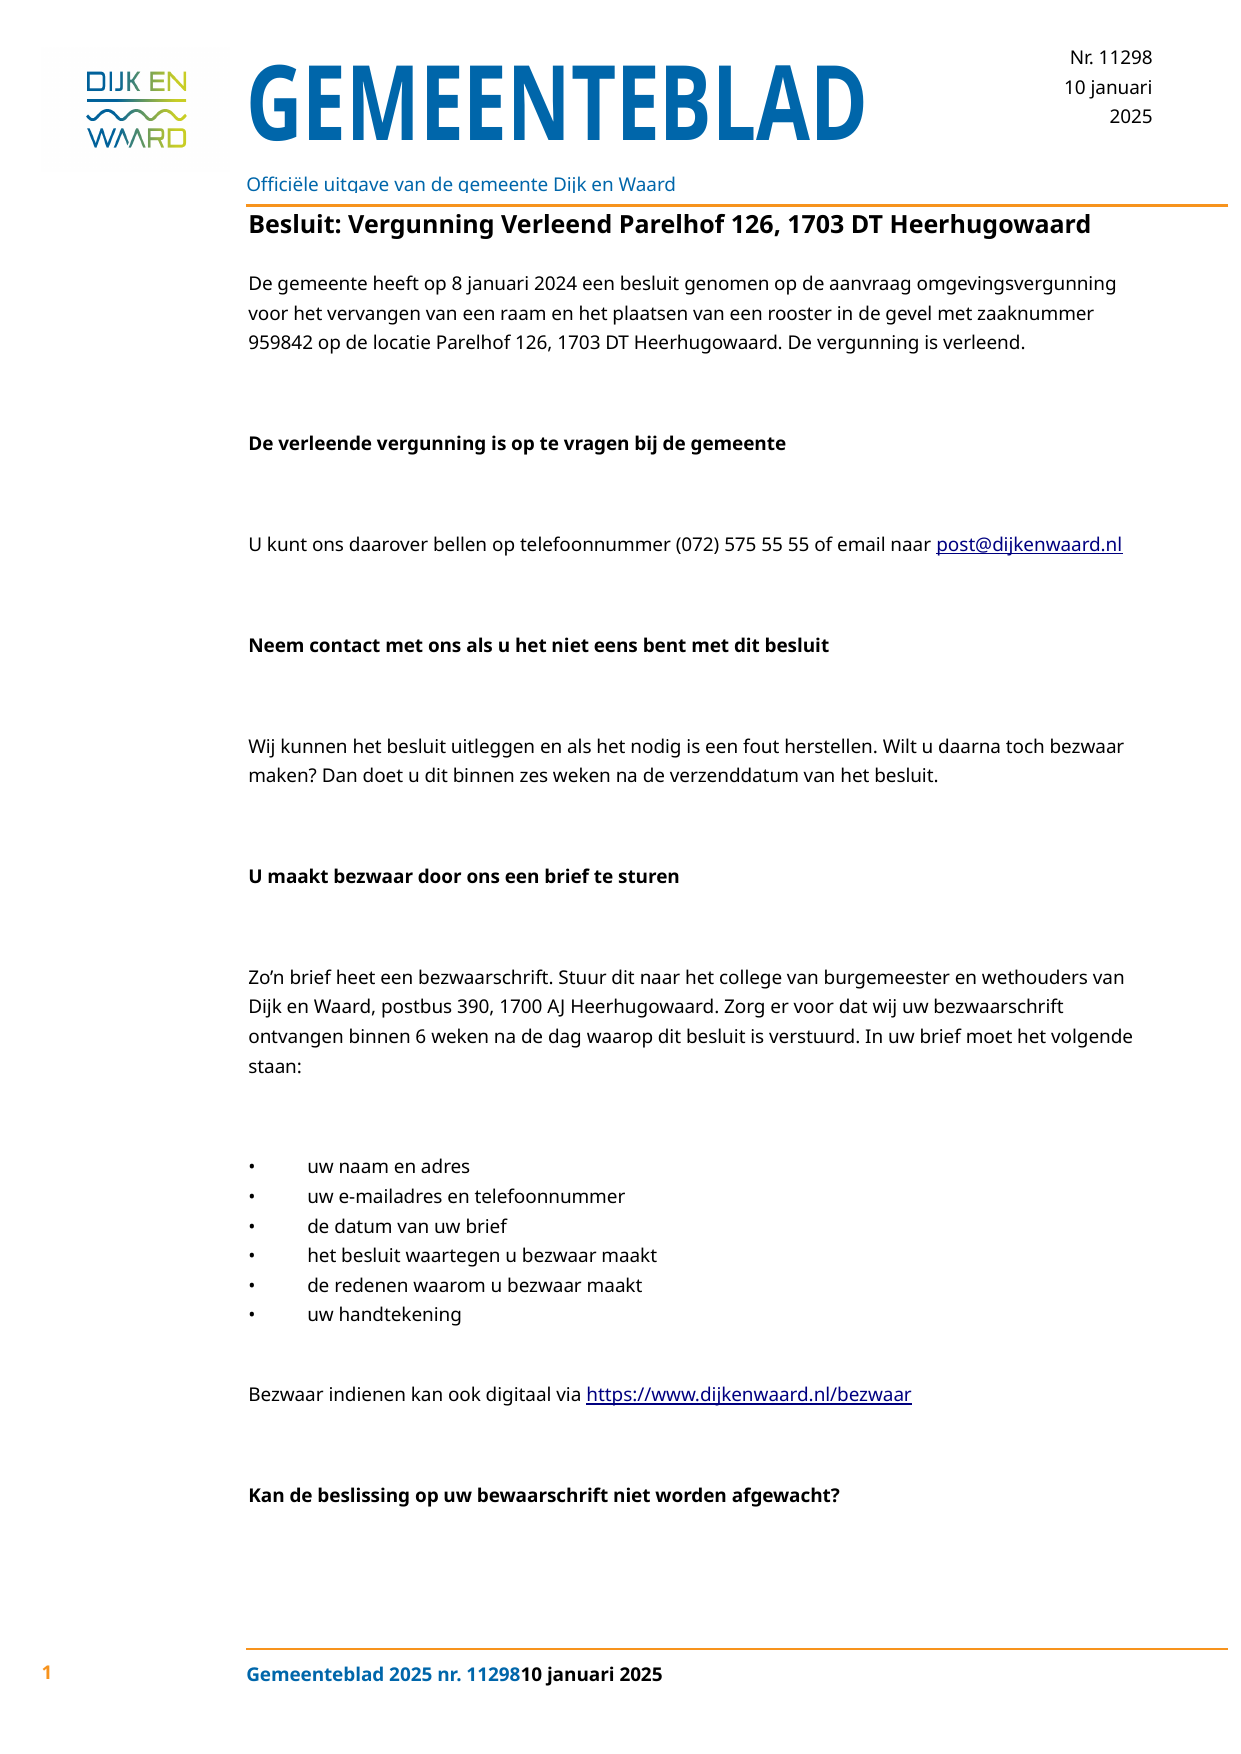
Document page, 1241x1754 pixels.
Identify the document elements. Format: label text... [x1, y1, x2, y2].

text De verleende vergunning is op te vragen bij de gemeente [248, 430, 1152, 456]
list de redenen waarom u bezwaar maakt [248, 1272, 1152, 1298]
text Besluit: Vergunning Verleend Parelhof 126, 1703 DT Heerhugowaard [248, 207, 1152, 241]
text Kan de beslissing op uw bewaarschrift niet worden afgewacht? [248, 1482, 1152, 1508]
text Zo’n brief heet een bezwaarschrift. Stuur dit naar het college van burgemeester en wethouders van Dijk en Waard, postbus 390, 1700 AJ Heerhugowaard. Zorg er voor dat wij uw bezwaarschrift ontvangen binnen 6 weken na de dag waarop dit besluit is verstuurd. In uw brief moet het volgende staan: [248, 964, 1152, 1078]
list uw naam en adres [248, 1154, 1152, 1179]
text U maakt bezwaar door ons een brief te sturen [248, 863, 1152, 889]
picture [41, 47, 231, 172]
text Neem contact met ons als u het niet eens bent met dit besluit [248, 632, 1152, 658]
text U kunt ons daarover bellen op telefoonnummer (072) 575 55 55 of email naar post@dijkenwaard.nl [248, 531, 1152, 557]
list uw e-mailadres en telefoonnummer [248, 1183, 1152, 1209]
text Bezwaar indienen kan ook digitaal via https://www.dijkenwaard.nl/bezwaar [248, 1382, 1152, 1407]
text De gemeente heeft op 8 januari 2024 een besluit genomen op de aanvraag omgevingsvergunning voor het vervangen van een raam en het plaatsen van een rooster in de gevel met zaaknummer 959842 op de locatie Parelhof 126, 1703 DT Heerhugowaard. De vergunning is verleend. [248, 270, 1152, 355]
list het besluit waartegen u bezwaar maakt [248, 1242, 1152, 1268]
list de datum van uw brief [248, 1213, 1152, 1238]
text Wij kunnen het besluit uitleggen en als het nodig is een fout herstellen. Wilt u daarna toch bezwaar maken? Dan doet u dit binnen zes weken na de verzenddatum van het besluit. [248, 733, 1152, 788]
list uw handtekening [248, 1302, 1152, 1327]
